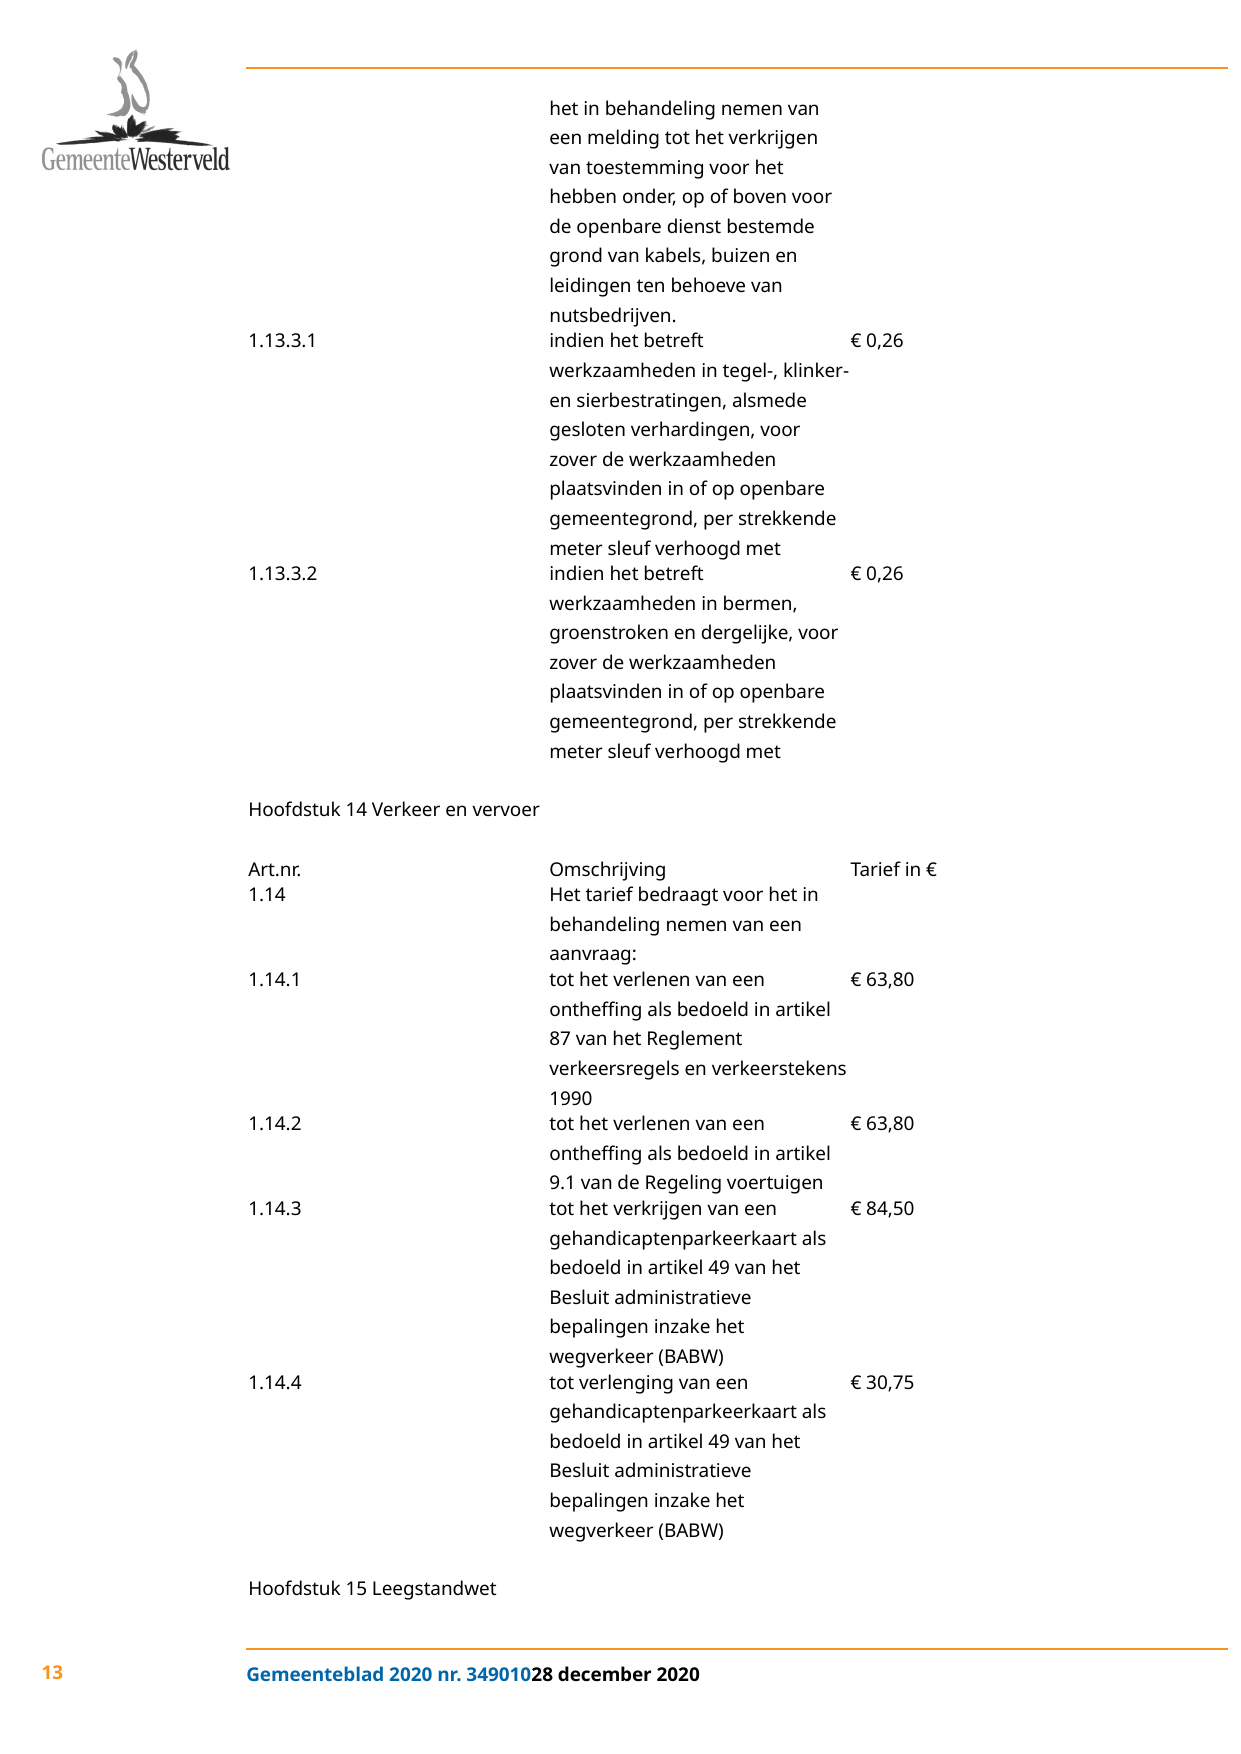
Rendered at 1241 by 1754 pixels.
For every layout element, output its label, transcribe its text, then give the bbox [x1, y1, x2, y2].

table_cell 1.14.3 [248, 1195, 549, 1369]
table_cell € 30,75 [850, 1369, 1152, 1543]
table_cell indien het betreft werkzaamheden in tegel-, klinker- en sierbestratingen, alsmede gesloten verhardingen, voor zover de werkzaamheden plaatsvinden in of op openbare gemeentegrond, per strekkende meter sleuf verhoogd met [549, 328, 850, 560]
table_header Art.nr. [248, 856, 549, 881]
table_cell het in behandeling nemen van een melding tot het verkrijgen van toestemming voor het hebben onder, op of boven voor de openbare dienst bestemde grond van kabels, buizen en leidingen ten behoeve van nutsbedrijven. [549, 95, 850, 328]
table_cell 1.14 [248, 881, 549, 966]
table_header Tarief in € [850, 856, 1152, 881]
table_cell tot het verlenen van een ontheffing als bedoeld in artikel 87 van het Reglement verkeersregels en verkeerstekens 1990 [549, 966, 850, 1110]
table_cell 1.14.1 [248, 966, 549, 1110]
text Hoofdstuk 15 Leegstandwet [248, 1575, 1152, 1601]
table_cell 1.14.4 [248, 1369, 549, 1543]
table_cell 1.13.3.1 [248, 328, 549, 560]
text Hoofdstuk 14 Verkeer en vervoer [248, 796, 1152, 822]
table_cell indien het betreft werkzaamheden in bermen, groenstroken en dergelijke, voor zover de werkzaamheden plaatsvinden in of op openbare gemeentegrond, per strekkende meter sleuf verhoogd met [549, 560, 850, 764]
table_cell tot het verkrijgen van een gehandicaptenparkeerkaart als bedoeld in artikel 49 van het Besluit administratieve bepalingen inzake het wegverkeer (BABW) [549, 1195, 850, 1369]
table_cell € 84,50 [850, 1195, 1152, 1369]
table_cell tot het verlenen van een ontheffing als bedoeld in artikel 9.1 van de Regeling voertuigen [549, 1110, 850, 1195]
table_cell [850, 95, 1152, 328]
table_header Omschrijving [549, 856, 850, 881]
table_cell € 0,26 [850, 560, 1152, 764]
table_cell 1.13.3.2 [248, 560, 549, 764]
table_cell Het tarief bedraagt voor het in behandeling nemen van een aanvraag: [549, 881, 850, 966]
table_cell [248, 95, 549, 328]
picture [41, 47, 231, 172]
table_cell € 63,80 [850, 1110, 1152, 1195]
table_cell tot verlenging van een gehandicaptenparkeerkaart als bedoeld in artikel 49 van het Besluit administratieve bepalingen inzake het wegverkeer (BABW) [549, 1369, 850, 1543]
table_cell € 0,26 [850, 328, 1152, 560]
table_cell € 63,80 [850, 966, 1152, 1110]
table_cell [850, 881, 1152, 966]
table_cell 1.14.2 [248, 1110, 549, 1195]
